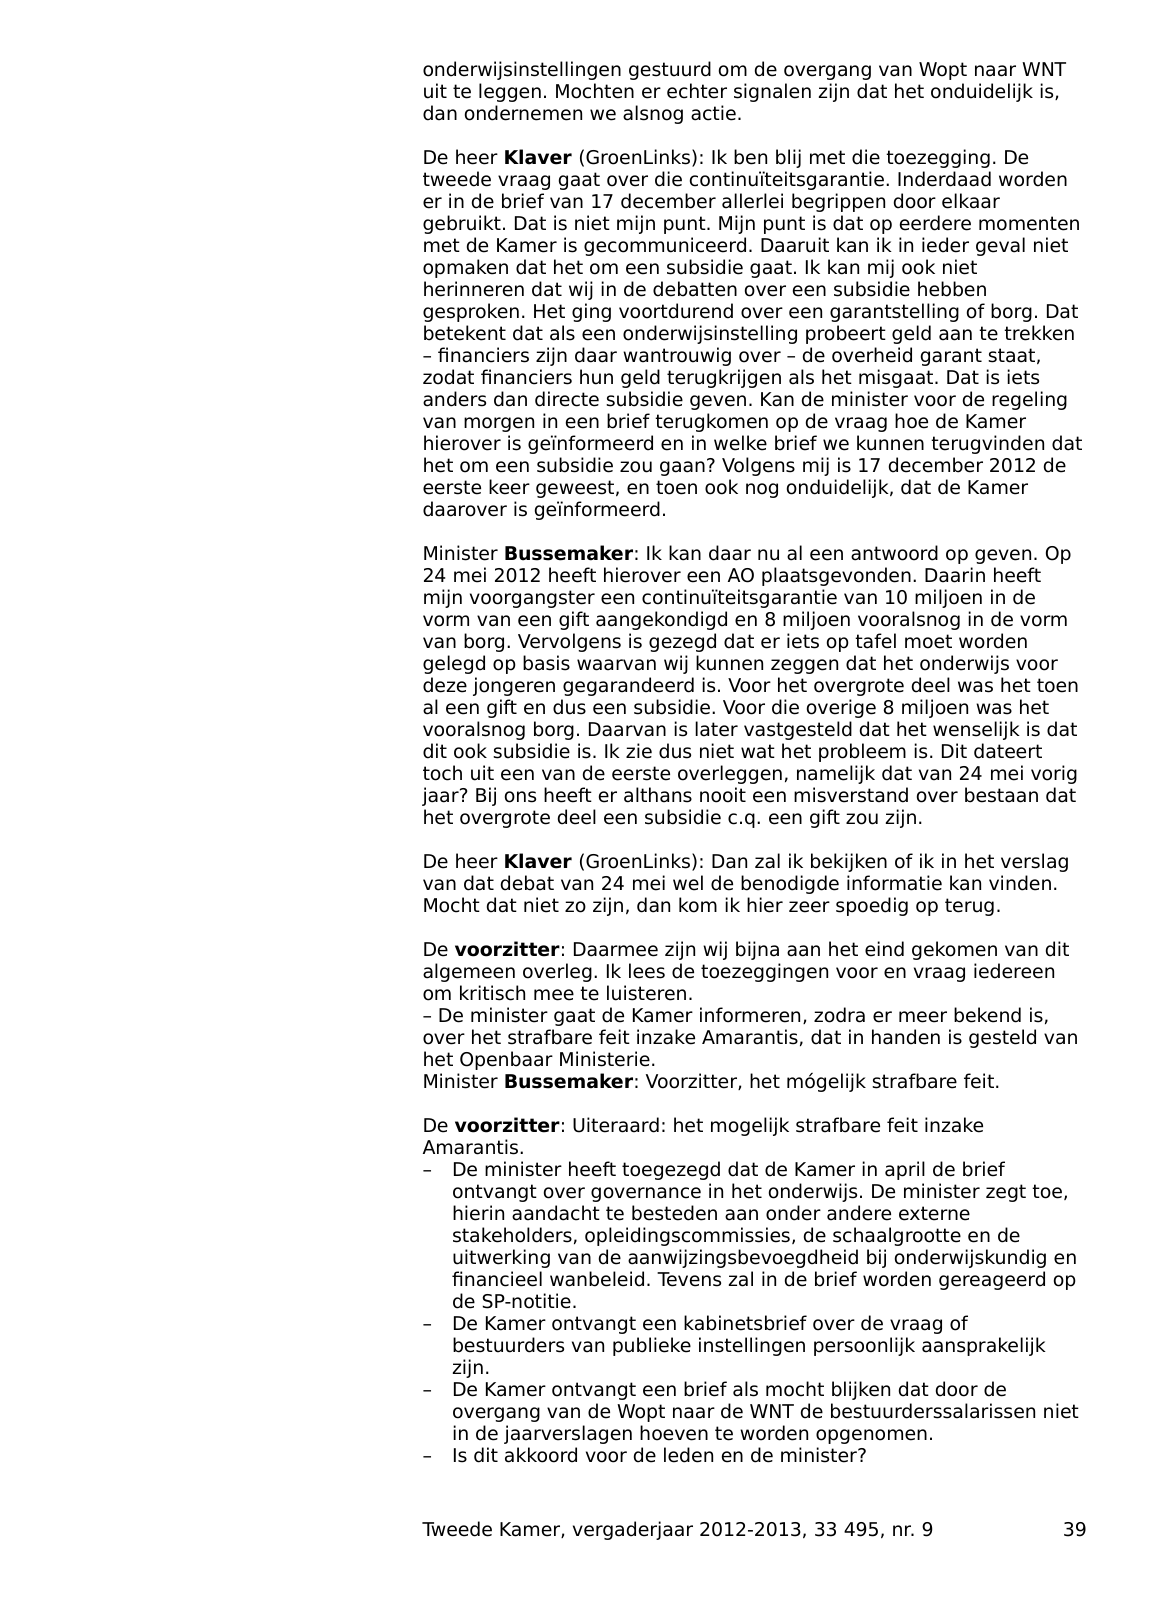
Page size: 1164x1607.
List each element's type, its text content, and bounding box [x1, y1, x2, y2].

text – De minister heeft toegezegd dat de Kamer in april de brief ontvangt over governance in het onderwijs. De minister zegt toe, hierin aandacht te besteden aan onder andere externe stakeholders, opleidingscommissies, de schaalgrootte en de uitwerking van de aanwijzingsbevoegdheid bij onderwijskundig en financieel wanbeleid. Tevens zal in de brief worden gereageerd op de SP-notitie. [422, 1159, 1087, 1313]
text – Is dit akkoord voor de leden en de minister? [422, 1445, 1087, 1467]
text De heer Klaver (GroenLinks): Ik ben blij met die toezegging. De tweede vraag gaat over die continuïteitsgarantie. Inderdaad worden er in de brief van 17 december allerlei begrippen door elkaar gebruikt. Dat is niet mijn punt. Mijn punt is dat op eerdere momenten met de Kamer is gecommuniceerd. Daaruit kan ik in ieder geval niet opmaken dat het om een subsidie gaat. Ik kan mij ook niet herinneren dat wij in de debatten over een subsidie hebben gesproken. Het ging voortdurend over een garantstelling of borg. Dat betekent dat als een onderwijsinstelling probeert geld aan te trekken – financiers zijn daar wantrouwig over – de overheid garant staat, zodat financiers hun geld terugkrijgen als het misgaat. Dat is iets anders dan directe subsidie geven. Kan de minister voor de regeling van morgen in een brief terugkomen op de vraag hoe de Kamer hierover is geïnformeerd en in welke brief we kunnen terugvinden dat het om een subsidie zou gaan? Volgens mij is 17 december 2012 de eerste keer geweest, en toen ook nog onduidelijk, dat de Kamer daarover is geïnformeerd. [422, 147, 1087, 521]
text Minister Bussemaker: Ik kan daar nu al een antwoord op geven. Op 24 mei 2012 heeft hierover een AO plaatsgevonden. Daarin heeft mijn voorgangster een continuïteitsgarantie van 10 miljoen in de vorm van een gift aangekondigd en 8 miljoen vooralsnog in de vorm van borg. Vervolgens is gezegd dat er iets op tafel moet worden gelegd op basis waarvan wij kunnen zeggen dat het onderwijs voor deze jongeren gegarandeerd is. Voor het overgrote deel was het toen al een gift en dus een subsidie. Voor die overige 8 miljoen was het vooralsnog borg. Daarvan is later vastgesteld dat het wenselijk is dat dit ook subsidie is. Ik zie dus niet wat het probleem is. Dit dateert toch uit een van de eerste overleggen, namelijk dat van 24 mei vorig jaar? Bij ons heeft er althans nooit een misverstand over bestaan dat het overgrote deel een subsidie c.q. een gift zou zijn. [422, 543, 1087, 829]
text – De Kamer ontvangt een brief als mocht blijken dat door de overgang van de Wopt naar de WNT de bestuurderssalarissen niet in de jaarverslagen hoeven te worden opgenomen. [422, 1379, 1087, 1445]
text De voorzitter: Uiteraard: het mogelijk strafbare feit inzake Amarantis. [422, 1115, 1087, 1159]
text – De Kamer ontvangt een kabinetsbrief over de vraag of bestuurders van publieke instellingen persoonlijk aansprakelijk zijn. [422, 1313, 1087, 1379]
text – De minister gaat de Kamer informeren, zodra er meer bekend is, over het strafbare feit inzake Amarantis, dat in handen is gesteld van het Openbaar Ministerie. [422, 1005, 1087, 1071]
text Minister Bussemaker: Voorzitter, het mógelijk strafbare feit. [422, 1071, 1087, 1093]
text onderwijsinstellingen gestuurd om de overgang van Wopt naar WNT uit te leggen. Mochten er echter signalen zijn dat het onduidelijk is, dan ondernemen we alsnog actie. [422, 59, 1087, 125]
text De voorzitter: Daarmee zijn wij bijna aan het eind gekomen van dit algemeen overleg. Ik lees de toezeggingen voor en vraag iedereen om kritisch mee te luisteren. [422, 939, 1087, 1005]
text De heer Klaver (GroenLinks): Dan zal ik bekijken of ik in het verslag van dat debat van 24 mei wel de benodigde informatie kan vinden. Mocht dat niet zo zijn, dan kom ik hier zeer spoedig op terug. [422, 851, 1087, 917]
